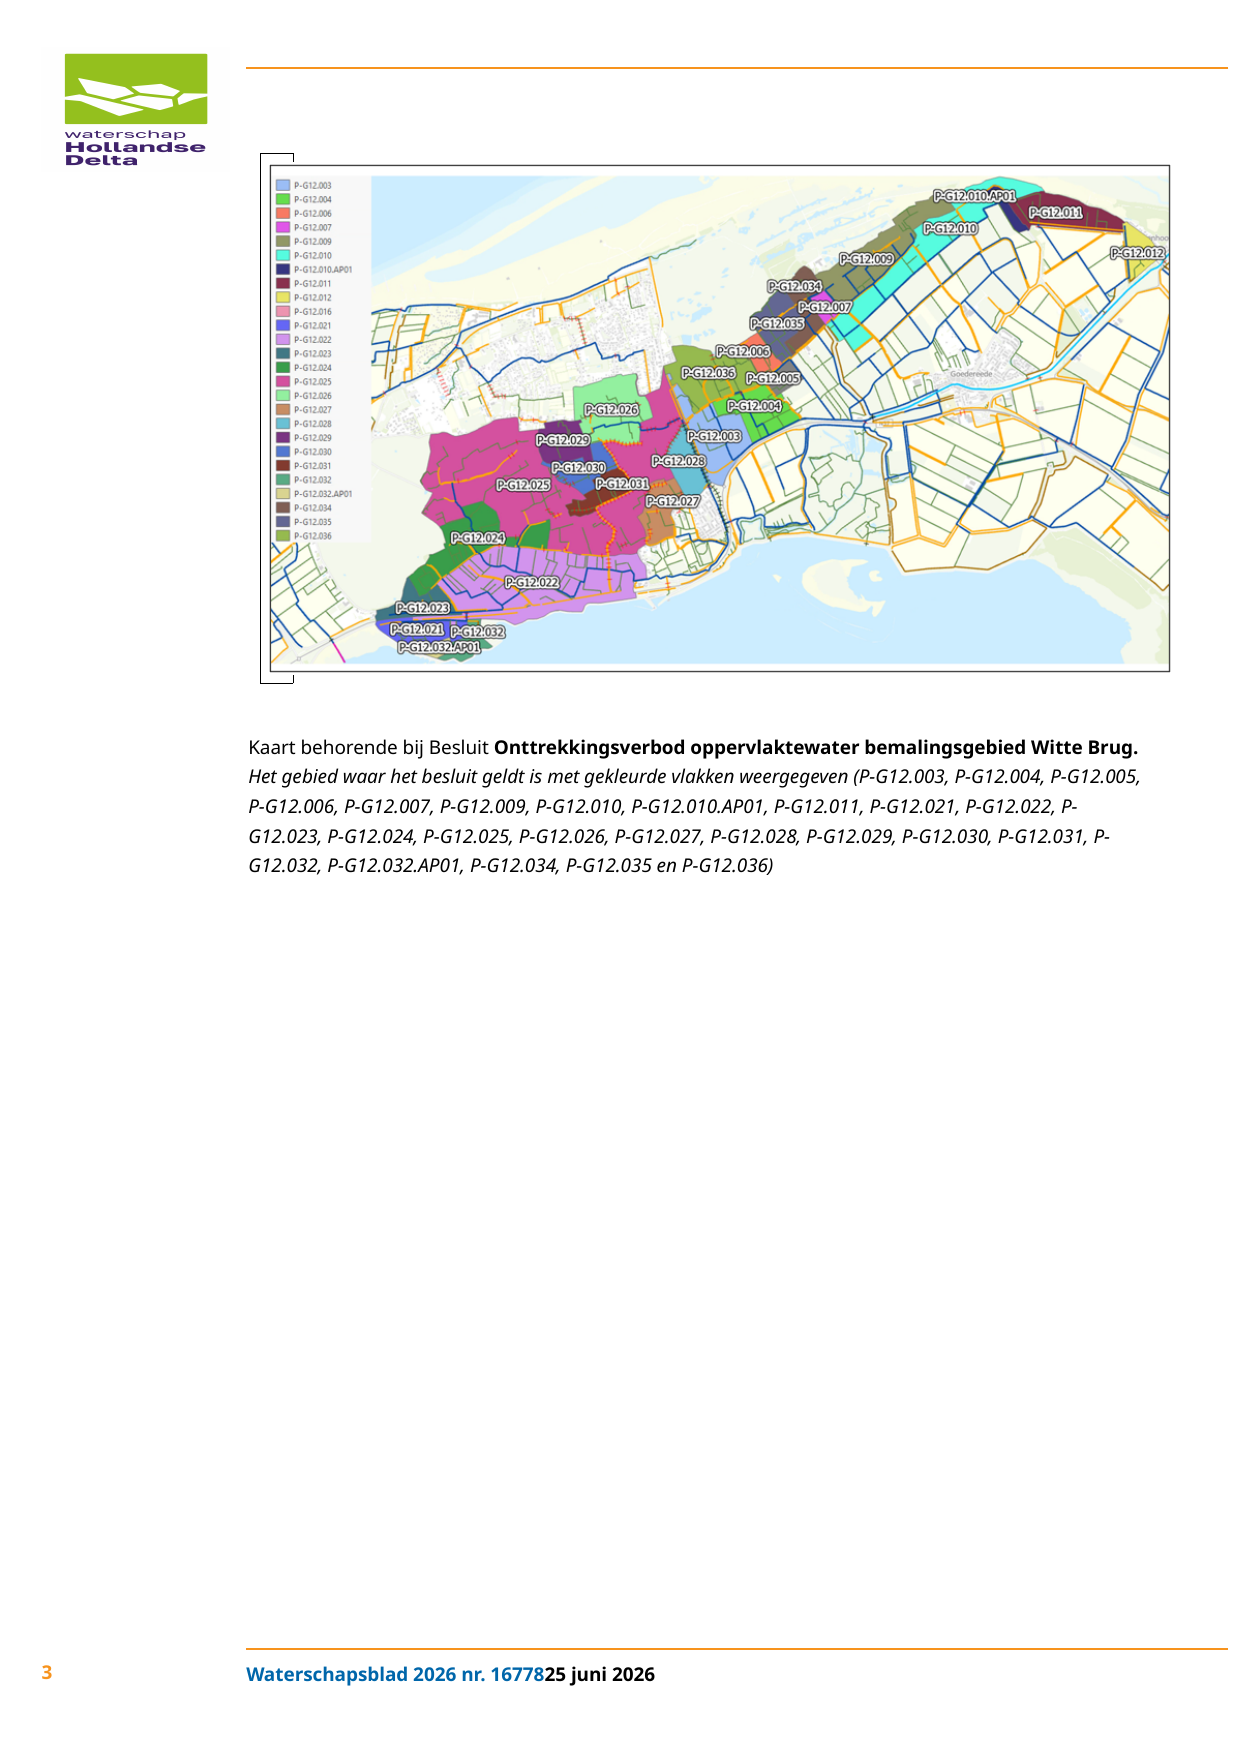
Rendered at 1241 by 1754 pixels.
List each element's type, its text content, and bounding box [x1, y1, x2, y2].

picture [268, 162, 1173, 675]
text Het gebied waar het besluit geldt is met gekleurde vlakken weergegeven (P-G12.003, P-G12.004, P-G12.005, P-G12.006, P-G12.007, P-G12.009, P-G12.010, P-G12.010.AP01, P-G12.011, P-G12.021, P-G12.022, P-G12.023, P-G12.024, P-G12.025, P-G12.026, P-G12.027, P-G12.028, P-G12.029, P-G12.030, P-G12.031, P-G12.032, P-G12.032.AP01, P-G12.034, P-G12.035 en P-G12.036) [248, 764, 1152, 878]
text Kaart behorende bij Besluit Onttrekkingsverbod oppervlaktewater bemalingsgebied Witte Brug. [248, 734, 1152, 760]
picture [41, 47, 231, 172]
